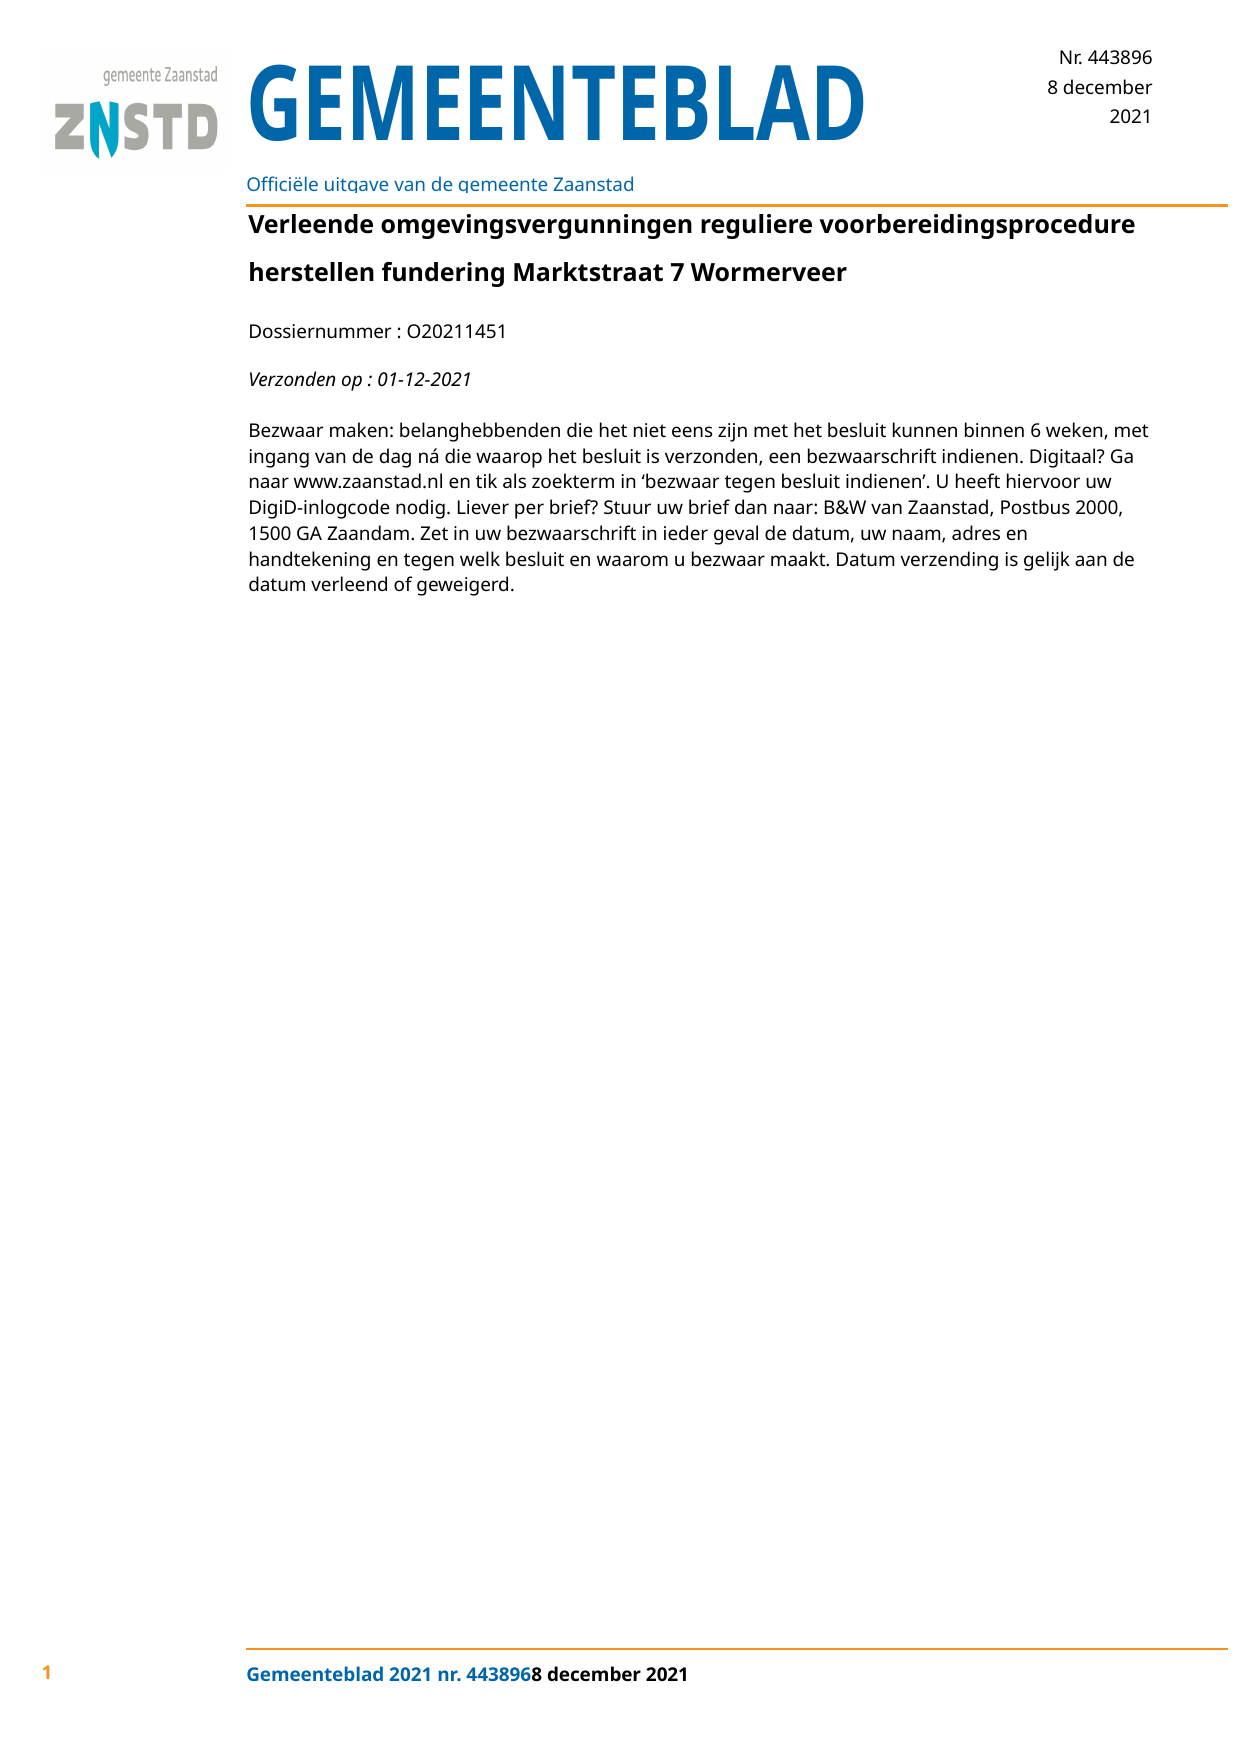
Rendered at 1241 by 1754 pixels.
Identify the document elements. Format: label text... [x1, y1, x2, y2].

text Verleende omgevingsvergunningen reguliere voorbereidingsprocedure herstellen fundering Marktstraat 7 Wormerveer [248, 207, 1152, 288]
text Bezwaar maken: belanghebbenden die het niet eens zijn met het besluit kunnen binnen 6 weken, met ingang van de dag ná die waarop het besluit is verzonden, een bezwaarschrift indienen. Digitaal? Ga naar www.zaanstad.nl en tik als zoekterm in ‘bezwaar tegen besluit indienen’. U heeft hiervoor uw DigiD-inlogcode nodig. Liever per brief? Stuur uw brief dan naar: B&W van Zaanstad, Postbus 2000, 1500 GA Zaandam. Zet in uw bezwaarschrift in ieder geval de datum, uw naam, adres en handtekening en tegen welk besluit en waarom u bezwaar maakt. Datum verzending is gelijk aan de datum verleend of geweigerd. [248, 417, 1152, 597]
text Verzonden op : 01-12-2021 [248, 366, 1152, 391]
text Dossiernummer : O20211451 [248, 318, 1152, 344]
picture [41, 47, 231, 172]
